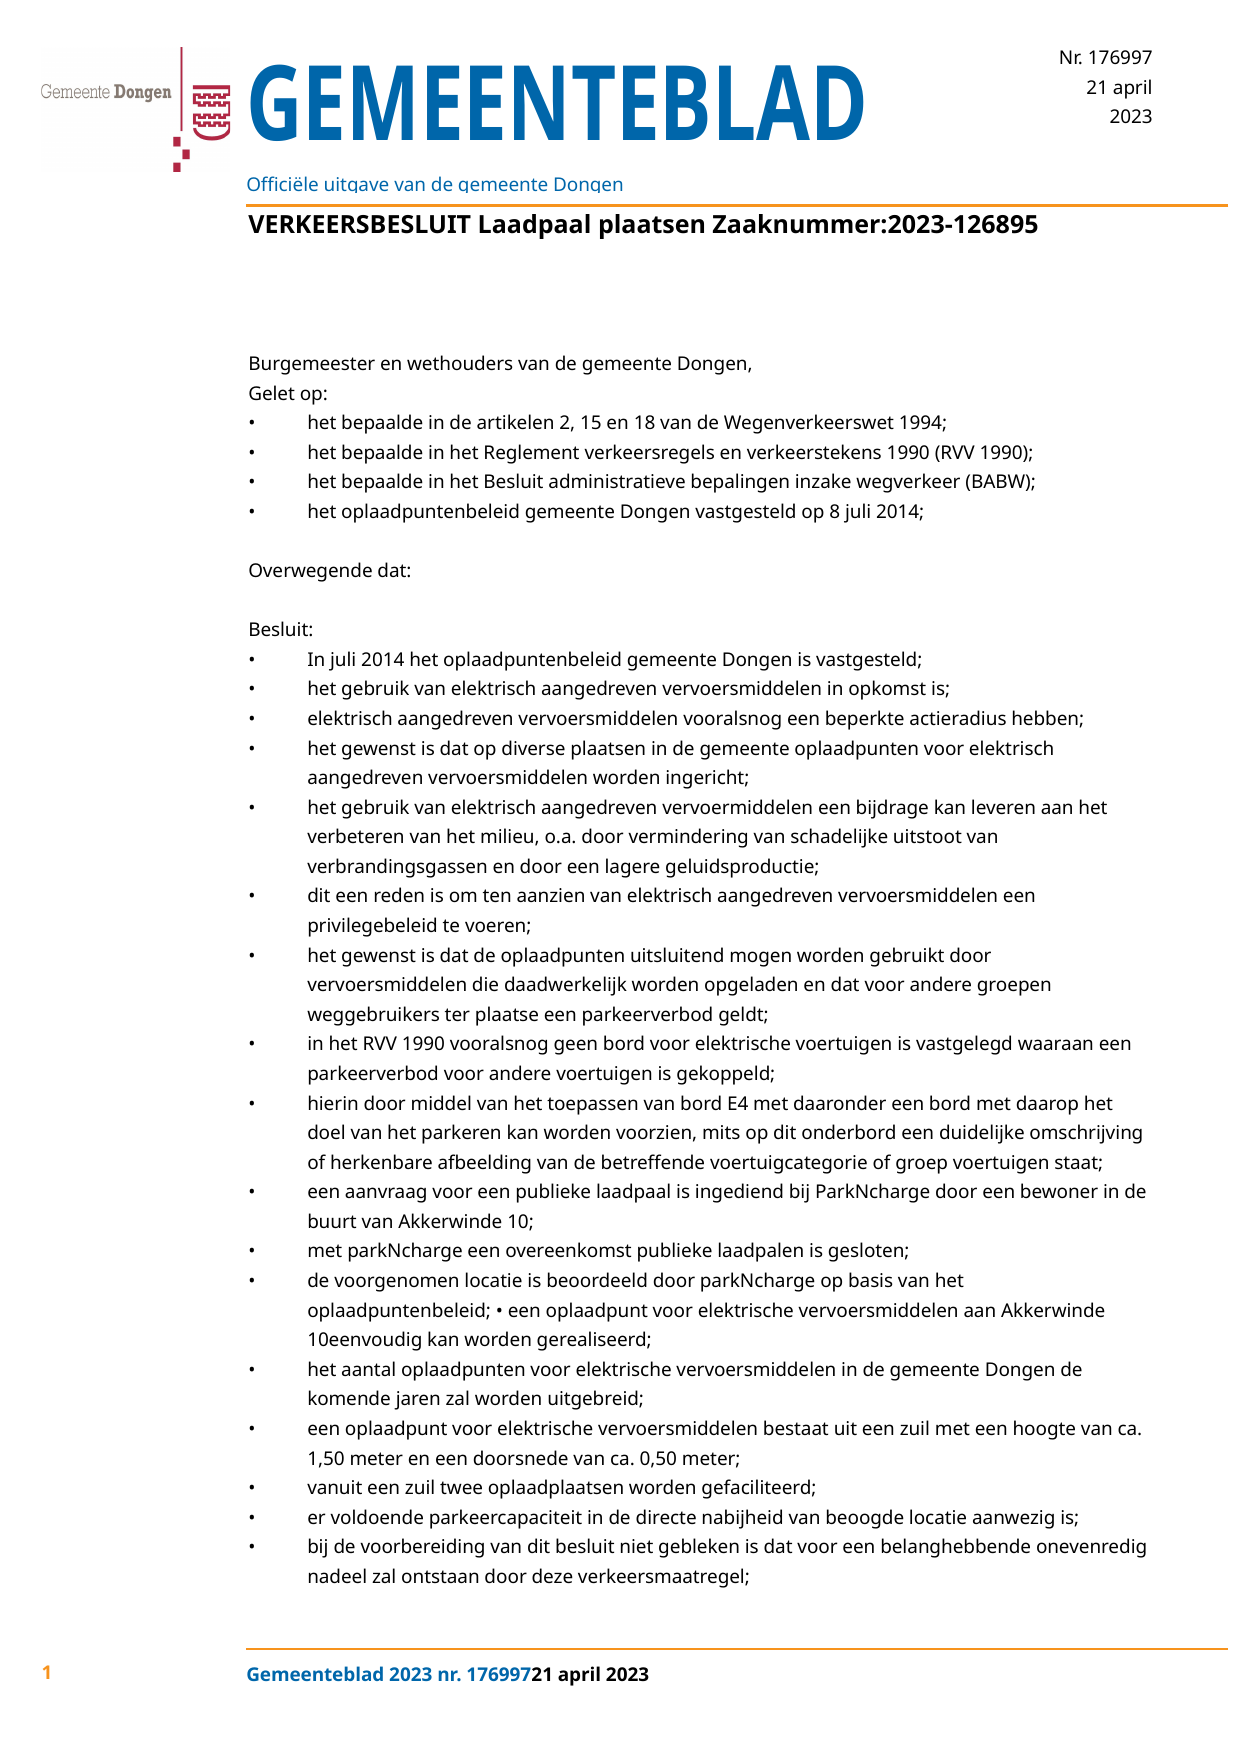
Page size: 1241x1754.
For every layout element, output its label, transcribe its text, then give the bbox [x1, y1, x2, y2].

list vanuit een zuil twee oplaadplaatsen worden gefaciliteerd; [248, 1474, 1152, 1500]
list het bepaalde in het Reglement verkeersregels en verkeerstekens 1990 (RVV 1990); [248, 439, 1152, 465]
text Burgemeester en wethouders van de gemeente Dongen, [248, 350, 1152, 376]
list het gewenst is dat op diverse plaatsen in de gemeente oplaadpunten voor elektrisch aangedreven vervoersmiddelen worden ingericht; [248, 735, 1152, 790]
list de voorgenomen locatie is beoordeeld door parkNcharge op basis van het oplaadpuntenbeleid; • een oplaadpunt voor elektrische vervoersmiddelen aan Akkerwinde 10eenvoudig kan worden gerealiseerd; [248, 1267, 1152, 1352]
list het gebruik van elektrisch aangedreven vervoermiddelen een bijdrage kan leveren aan het verbeteren van het milieu, o.a. door vermindering van schadelijke uitstoot van verbrandingsgassen en door een lagere geluidsproductie; [248, 794, 1152, 879]
list het bepaalde in het Besluit administratieve bepalingen inzake wegverkeer (BABW); [248, 468, 1152, 494]
list er voldoende parkeercapaciteit in de directe nabijheid van beoogde locatie aanwezig is; [248, 1504, 1152, 1530]
text Besluit: [248, 616, 1152, 642]
list een aanvraag voor een publieke laadpaal is ingediend bij ParkNcharge door een bewoner in de buurt van Akkerwinde 10; [248, 1178, 1152, 1234]
list het oplaadpuntenbeleid gemeente Dongen vastgesteld op 8 juli 2014; [248, 498, 1152, 524]
text Overwegende dat: [248, 557, 1152, 583]
list met parkNcharge een overeenkomst publieke laadpalen is gesloten; [248, 1238, 1152, 1263]
list In juli 2014 het oplaadpuntenbeleid gemeente Dongen is vastgesteld; [248, 646, 1152, 672]
list het gebruik van elektrisch aangedreven vervoersmiddelen in opkomst is; [248, 676, 1152, 701]
list het bepaalde in de artikelen 2, 15 en 18 van de Wegenverkeerswet 1994; [248, 409, 1152, 435]
list bij de voorbereiding van dit besluit niet gebleken is dat voor een belanghebbende onevenredig nadeel zal ontstaan door deze verkeersmaatregel; [248, 1533, 1152, 1589]
list een oplaadpunt voor elektrische vervoersmiddelen bestaat uit een zuil met een hoogte van ca. 1,50 meter en een doorsnede van ca. 0,50 meter; [248, 1415, 1152, 1471]
list elektrisch aangedreven vervoersmiddelen vooralsnog een beperkte actieradius hebben; [248, 705, 1152, 731]
list hierin door middel van het toepassen van bord E4 met daaronder een bord met daarop het doel van het parkeren kan worden voorzien, mits op dit onderbord een duidelijke omschrijving of herkenbare afbeelding van de betreffende voertuigcategorie of groep voertuigen staat; [248, 1090, 1152, 1175]
picture [41, 47, 231, 172]
list het aantal oplaadpunten voor elektrische vervoersmiddelen in de gemeente Dongen de komende jaren zal worden uitgebreid; [248, 1356, 1152, 1411]
list dit een reden is om ten aanzien van elektrisch aangedreven vervoersmiddelen een privilegebeleid te voeren; [248, 883, 1152, 938]
text Gelet op: [248, 380, 1152, 406]
text VERKEERSBESLUIT Laadpaal plaatsen Zaaknummer:2023-126895 [248, 207, 1152, 241]
list in het RVV 1990 vooralsnog geen bord voor elektrische voertuigen is vastgelegd waaraan een parkeerverbod voor andere voertuigen is gekoppeld; [248, 1031, 1152, 1086]
list het gewenst is dat de oplaadpunten uitsluitend mogen worden gebruikt door vervoersmiddelen die daadwerkelijk worden opgeladen en dat voor andere groepen weggebruikers ter plaatse een parkeerverbod geldt; [248, 942, 1152, 1027]
